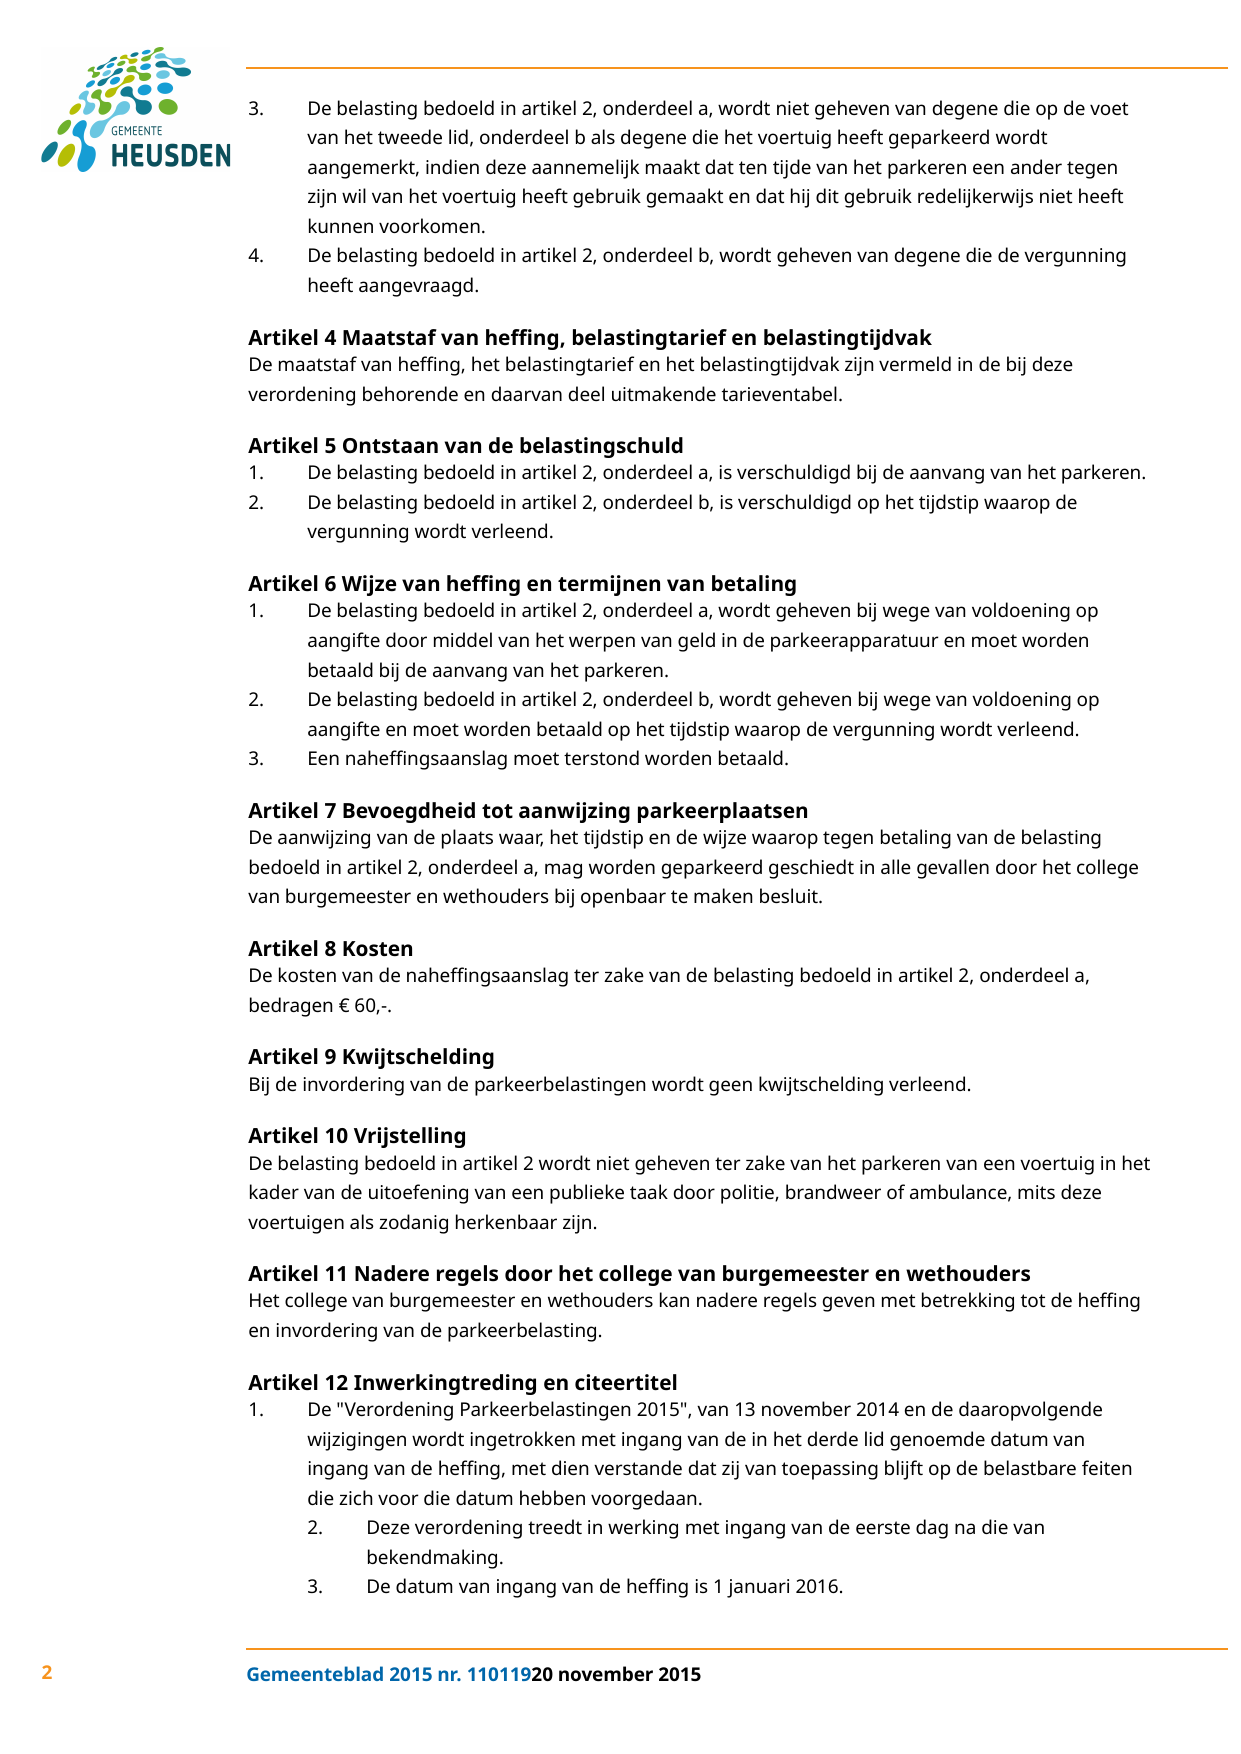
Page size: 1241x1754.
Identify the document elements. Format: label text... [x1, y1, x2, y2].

picture [41, 47, 231, 172]
text Artikel 6 Wijze van heffing en termijnen van betaling [248, 569, 1152, 598]
text Artikel 8 Kosten [248, 934, 1152, 962]
text Artikel 11 Nadere regels door het college van burgemeester en wethouders [248, 1259, 1152, 1288]
text De aanwijzing van de plaats waar, het tijdstip en de wijze waarop tegen betaling van de belasting bedoeld in artikel 2, onderdeel a, mag worden geparkeerd geschiedt in alle gevallen door het college van burgemeester en wethouders bij openbaar te maken besluit. [248, 824, 1152, 909]
list Deze verordening treedt in werking met ingang van de eerste dag na die van bekendmaking. [307, 1514, 1152, 1570]
text Artikel 4 Maatstaf van heffing, belastingtarief en belastingtijdvak [248, 323, 1152, 351]
text Bij de invordering van de parkeerbelastingen wordt geen kwijtschelding verleend. [248, 1071, 1152, 1097]
text Artikel 7 Bevoegdheid tot aanwijzing parkeerplaatsen [248, 796, 1152, 824]
list De datum van ingang van de heffing is 1 januari 2016. [307, 1574, 1152, 1599]
text Artikel 9 Kwijtschelding [248, 1042, 1152, 1071]
list De belasting bedoeld in artikel 2, onderdeel b, is verschuldigd op het tijdstip waarop de vergunning wordt verleend. [248, 489, 1152, 544]
text Artikel 12 Inwerkingtreding en citeertitel [248, 1368, 1152, 1396]
list De belasting bedoeld in artikel 2, onderdeel b, wordt geheven bij wege van voldoening op aangifte en moet worden betaald op het tijdstip waarop de vergunning wordt verleend. [248, 686, 1152, 742]
text De belasting bedoeld in artikel 2 wordt niet geheven ter zake van het parkeren van een voertuig in het kader van de uitoefening van een publieke taak door politie, brandweer of ambulance, mits deze voertuigen als zodanig herkenbaar zijn. [248, 1150, 1152, 1234]
list De belasting bedoeld in artikel 2, onderdeel a, wordt geheven bij wege van voldoening op aangifte door middel van het werpen van geld in de parkeerapparatuur en moet worden betaald bij de aanvang van het parkeren. [248, 598, 1152, 682]
text Het college van burgemeester en wethouders kan nadere regels geven met betrekking tot de heffing en invordering van de parkeerbelasting. [248, 1288, 1152, 1343]
list De belasting bedoeld in artikel 2, onderdeel a, wordt niet geheven van degene die op de voet van het tweede lid, onderdeel b als degene die het voertuig heeft geparkeerd wordt aangemerkt, indien deze aannemelijk maakt dat ten tijde van het parkeren een ander tegen zijn wil van het voertuig heeft gebruik gemaakt en dat hij dit gebruik redelijkerwijs niet heeft kunnen voorkomen. [248, 95, 1152, 239]
list De "Verordening Parkeerbelastingen 2015", van 13 november 2014 en de daaropvolgende wijzigingen wordt ingetrokken met ingang van de in het derde lid genoemde datum van ingang van de heffing, met dien verstande dat zij van toepassing blijft op de belastbare feiten die zich voor die datum hebben voorgedaan. [248, 1396, 1152, 1511]
text Artikel 5 Ontstaan van de belastingschuld [248, 431, 1152, 459]
list De belasting bedoeld in artikel 2, onderdeel b, wordt geheven van degene die de vergunning heeft aangevraagd. [248, 243, 1152, 298]
list Een naheffingsaanslag moet terstond worden betaald. [248, 746, 1152, 771]
text De maatstaf van heffing, het belastingtarief en het belastingtijdvak zijn vermeld in de bij deze verordening behorende en daarvan deel uitmakende tarieventabel. [248, 351, 1152, 406]
list De belasting bedoeld in artikel 2, onderdeel a, is verschuldigd bij de aanvang van het parkeren. [248, 459, 1152, 485]
text De kosten van de naheffingsaanslag ter zake van de belasting bedoeld in artikel 2, onderdeel a, bedragen € 60,-. [248, 962, 1152, 1018]
text Artikel 10 Vrijstelling [248, 1121, 1152, 1150]
